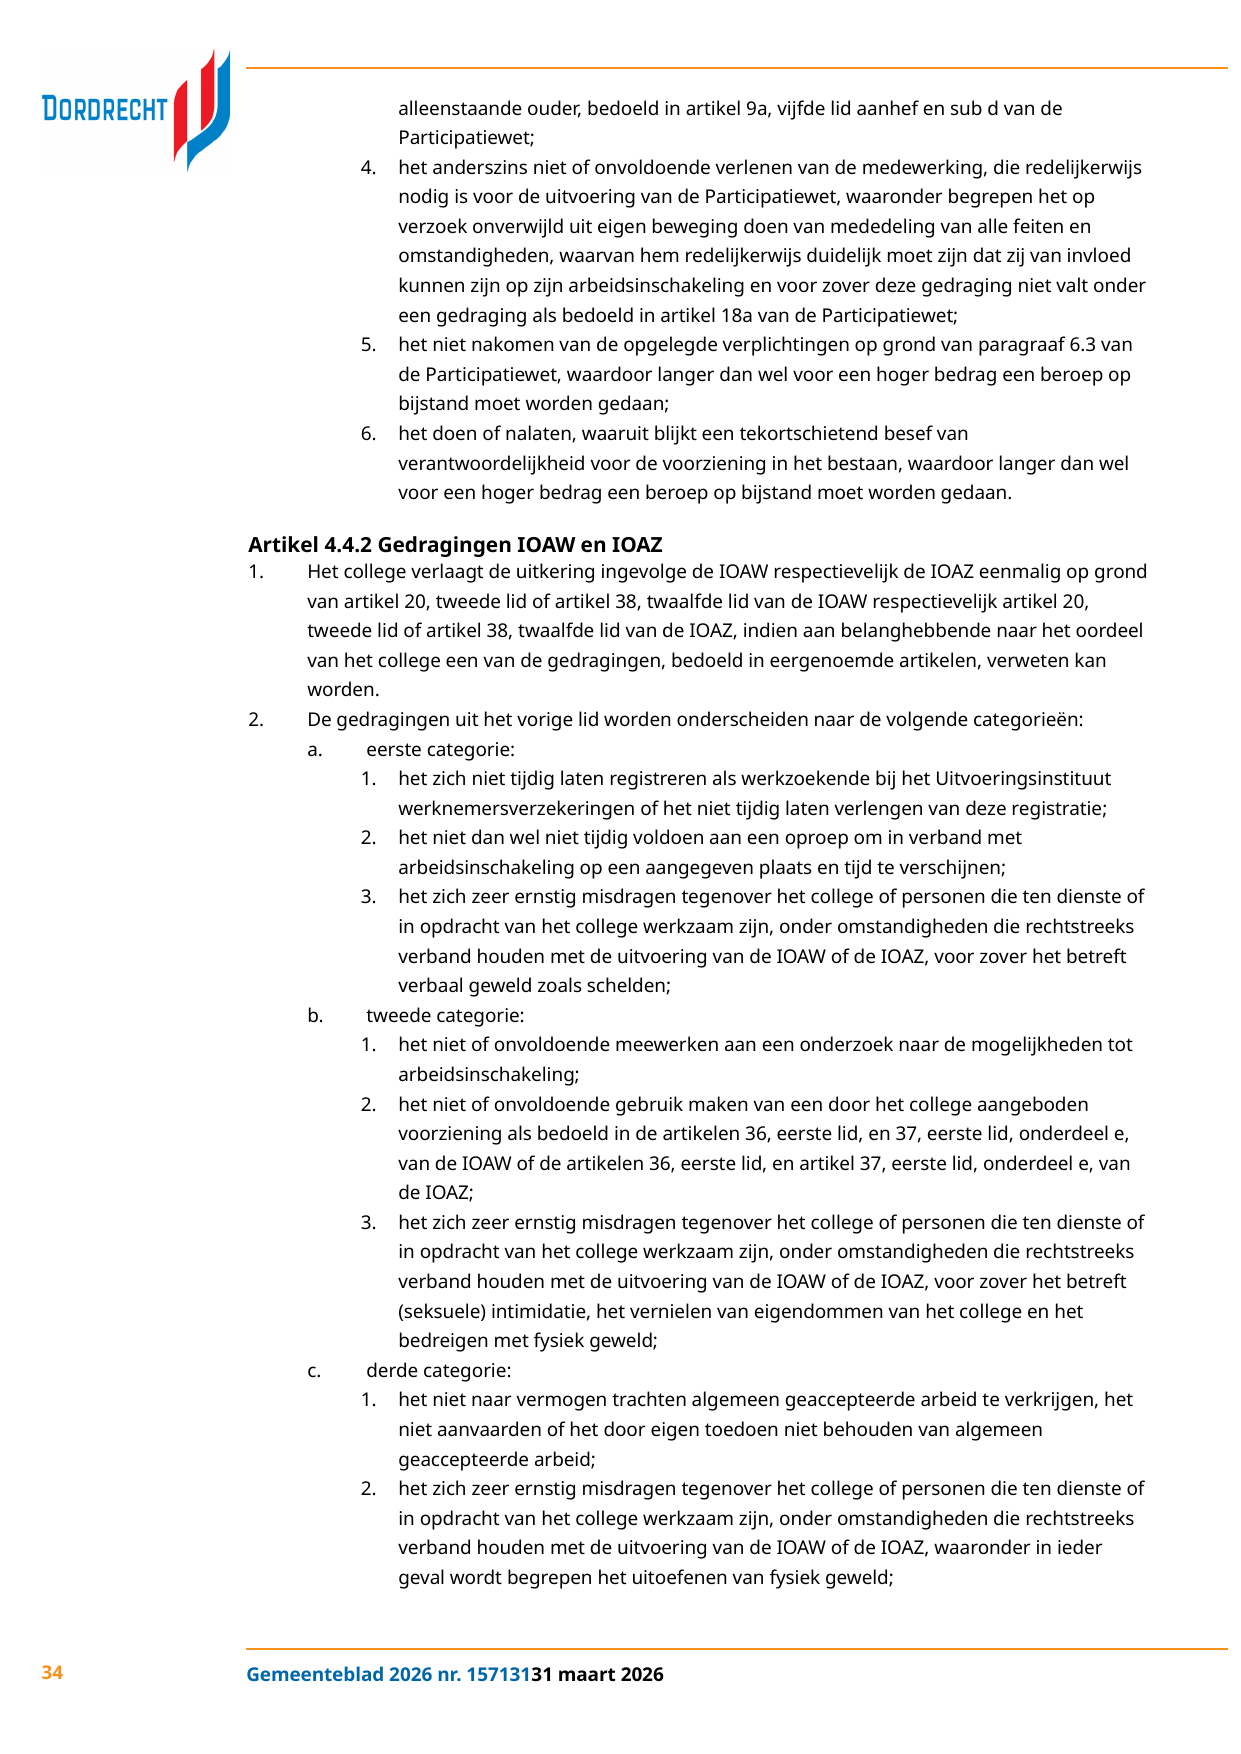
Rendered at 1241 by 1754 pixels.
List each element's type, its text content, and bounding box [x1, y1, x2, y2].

list het zich zeer ernstig misdragen tegenover het college of personen die ten dienste of in opdracht van het college werkzaam zijn, onder omstandigheden die rechtstreeks verband houden met de uitvoering van de IOAW of de IOAZ, voor zover het betreft (seksuele) intimidatie, het vernielen van eigendommen van het college en het bedreigen met fysiek geweld; [361, 1209, 1152, 1353]
list derde categorie: [307, 1357, 1152, 1383]
list het zich zeer ernstig misdragen tegenover het college of personen die ten dienste of in opdracht van het college werkzaam zijn, onder omstandigheden die rechtstreeks verband houden met de uitvoering van de IOAW of de IOAZ, waaronder in ieder geval wordt begrepen het uitoefenen van fysiek geweld; [361, 1475, 1152, 1590]
list eerste categorie: [307, 736, 1152, 761]
list Het college verlaagt de uitkering ingevolge de IOAW respectievelijk de IOAZ eenmalig op grond van artikel 20, tweede lid of artikel 38, twaalfde lid van de IOAW respectievelijk artikel 20, tweede lid of artikel 38, twaalfde lid van de IOAZ, indien aan belanghebbende naar het oordeel van het college een van de gedragingen, bedoeld in eergenoemde artikelen, verweten kan worden. [248, 558, 1152, 702]
list het niet naar vermogen trachten algemeen geaccepteerde arbeid te verkrijgen, het niet aanvaarden of het door eigen toedoen niet behouden van algemeen geaccepteerde arbeid; [361, 1387, 1152, 1471]
text Artikel 4.4.2 Gedragingen IOAW en IOAZ [248, 530, 1152, 558]
picture [41, 47, 231, 172]
list het zich niet tijdig laten registreren als werkzoekende bij het Uitvoeringsinstituut werknemersverzekeringen of het niet tijdig laten verlengen van deze registratie; [361, 765, 1152, 821]
list het zich zeer ernstig misdragen tegenover het college of personen die ten dienste of in opdracht van het college werkzaam zijn, onder omstandigheden die rechtstreeks verband houden met de uitvoering van de IOAW of de IOAZ, voor zover het betreft verbaal geweld zoals schelden; [361, 884, 1152, 998]
list het niet of onvoldoende gebruik maken van een door het college aangeboden voorziening als bedoeld in de artikelen 36, eerste lid, en 37, eerste lid, onderdeel e, van de IOAW of de artikelen 36, eerste lid, en artikel 37, eerste lid, onderdeel e, van de IOAZ; [361, 1091, 1152, 1205]
list het niet of onvoldoende meewerken aan een onderzoek naar de mogelijkheden tot arbeidsinschakeling; [361, 1032, 1152, 1087]
list het anderszins niet of onvoldoende verlenen van de medewerking, die redelijkerwijs nodig is voor de uitvoering van de Participatiewet, waaronder begrepen het op verzoek onverwijld uit eigen beweging doen van mededeling van alle feiten en omstandigheden, waarvan hem redelijkerwijs duidelijk moet zijn dat zij van invloed kunnen zijn op zijn arbeidsinschakeling en voor zover deze gedraging niet valt onder een gedraging als bedoeld in artikel 18a van de Participatiewet; [361, 154, 1152, 328]
list tweede categorie: [307, 1002, 1152, 1028]
list alleenstaande ouder, bedoeld in artikel 9a, vijfde lid aanhef en sub d van de Participatiewet; [361, 95, 1152, 150]
list het niet dan wel niet tijdig voldoen aan een oproep om in verband met arbeidsinschakeling op een aangegeven plaats en tijd te verschijnen; [361, 824, 1152, 880]
list De gedragingen uit het vorige lid worden onderscheiden naar de volgende categorieën: [248, 706, 1152, 732]
list het doen of nalaten, waaruit blijkt een tekortschietend besef van verantwoordelijkheid voor de voorziening in het bestaan, waardoor langer dan wel voor een hoger bedrag een beroep op bijstand moet worden gedaan. [361, 420, 1152, 505]
list het niet nakomen van de opgelegde verplichtingen op grond van paragraaf 6.3 van de Participatiewet, waardoor langer dan wel voor een hoger bedrag een beroep op bijstand moet worden gedaan; [361, 331, 1152, 416]
